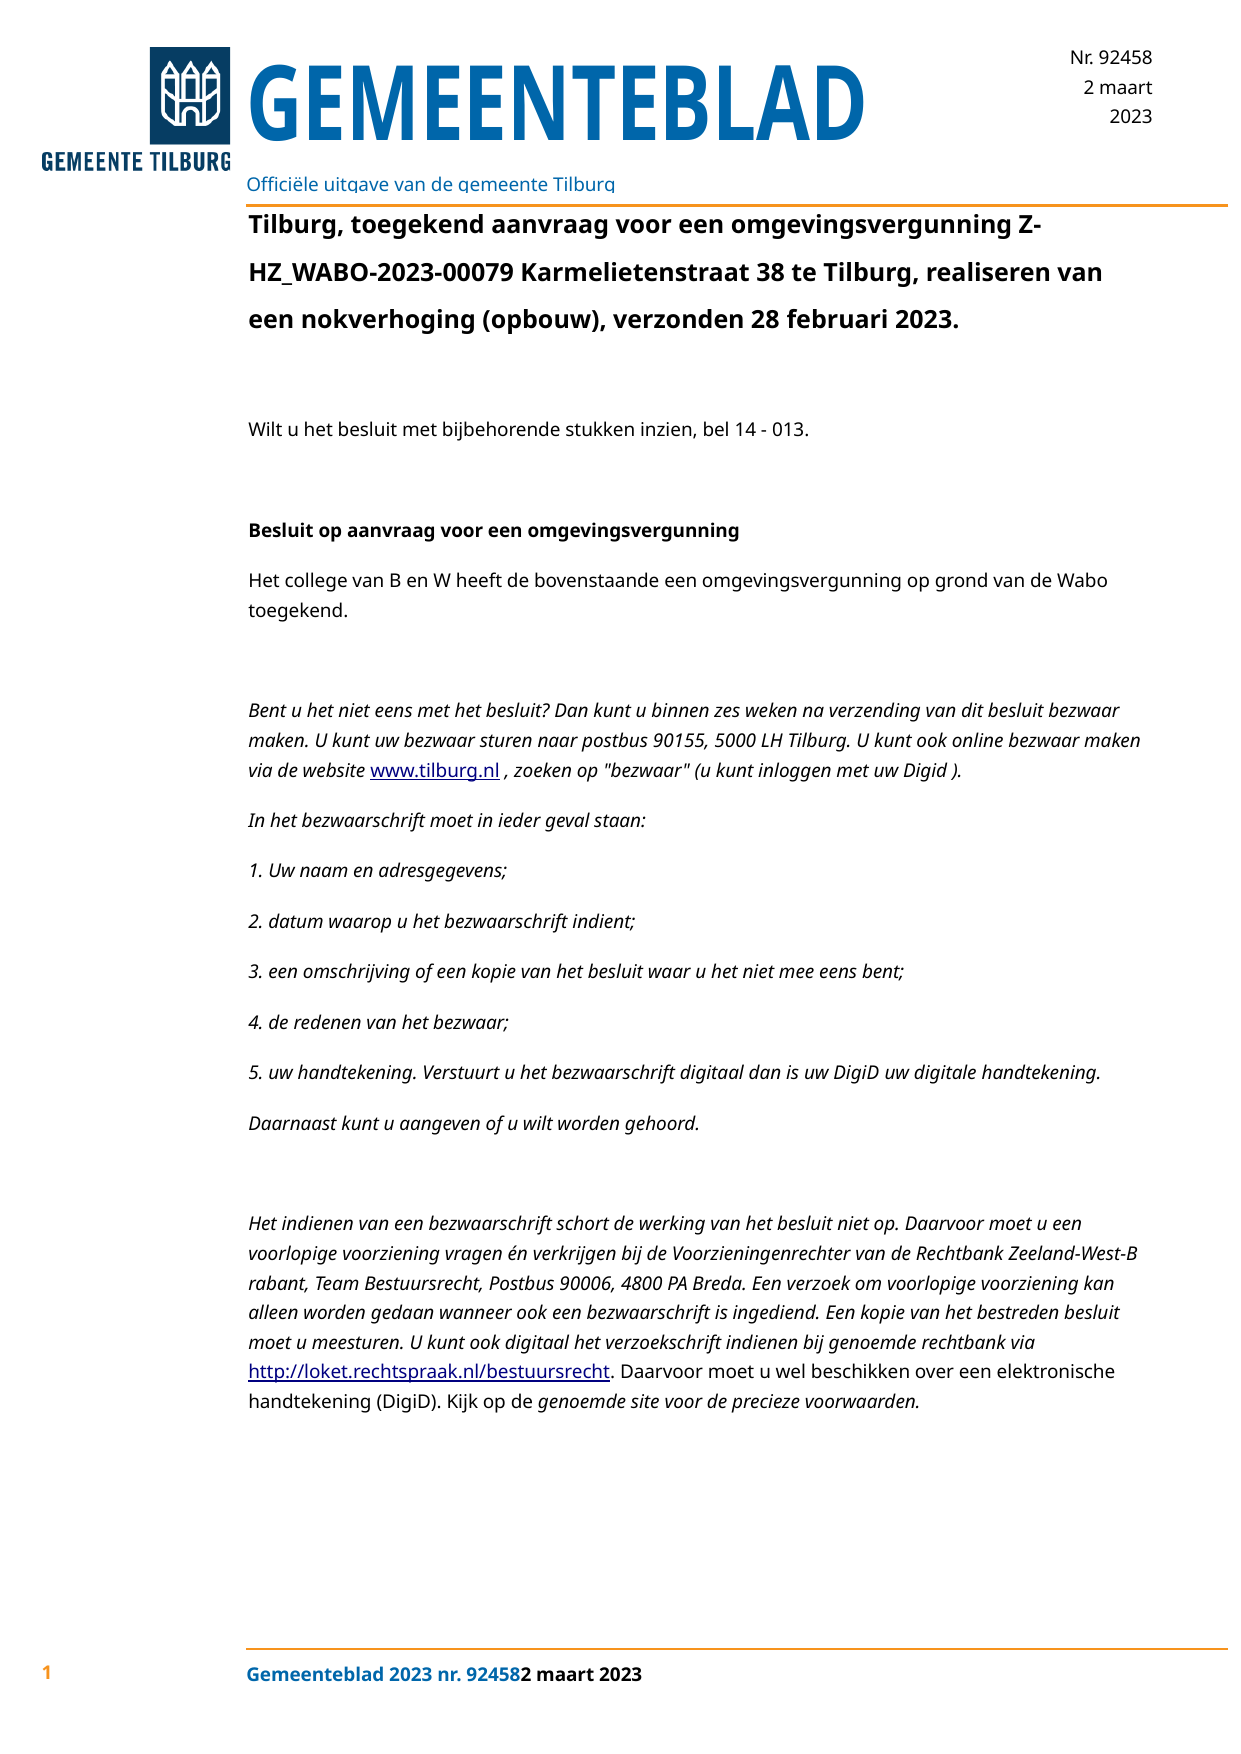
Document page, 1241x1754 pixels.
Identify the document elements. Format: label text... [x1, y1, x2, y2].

text In het bezwaarschrift moet in ieder geval staan: [248, 807, 1152, 833]
text Besluit op aanvraag voor een omgevingsvergunning [248, 517, 1152, 542]
text Tilburg, toegekend aanvraag voor een omgevingsvergunning Z-HZ_WABO-2023-00079 Karmelietenstraat 38 te Tilburg, realiseren van een nokverhoging (opbouw), verzonden 28 februari 2023. [248, 207, 1152, 336]
text 3. een omschrijving of een kopie van het besluit waar u het niet mee eens bent; [248, 958, 1152, 984]
text 2. datum waarop u het bezwaarschrift indient; [248, 908, 1152, 934]
text 4. de redenen van het bezwaar; [248, 1009, 1152, 1034]
text Bent u het niet eens met het besluit? Dan kunt u binnen zes weken na verzending van dit besluit bezwaar maken. U kunt uw bezwaar sturen naar postbus 90155, 5000 LH Tilburg. U kunt ook online bezwaar maken via de website www.tilburg.nl , zoeken op "bezwaar" (u kunt inloggen met uw Digid ). [248, 698, 1152, 782]
text Wilt u het besluit met bijbehorende stukken inzien, bel 14 - 013. [248, 416, 1152, 442]
text Daarnaast kunt u aangeven of u wilt worden gehoord. [248, 1110, 1152, 1135]
text Het college van B en W heeft de bovenstaande een omgevingsvergunning op grond van de Wabo toegekend. [248, 567, 1152, 622]
text 1. Uw naam en adresgegevens; [248, 858, 1152, 883]
text Het indienen van een bezwaarschrift schort de werking van het besluit niet op. Daarvoor moet u een voorlopige voorziening vragen én verkrijgen bij de Voorzieningenrechter van de Rechtbank Zeeland-West-B rabant, Team Bestuursrecht, Postbus 90006, 4800 PA Breda. Een verzoek om voorlopige voorziening kan alleen worden gedaan wanneer ook een bezwaarschrift is ingediend. Een kopie van het bestreden besluit moet u meesturen. U kunt ook digitaal het verzoekschrift indienen bij genoemde rechtbank via http://loket.rechtspraak.nl/bestuursrecht. Daarvoor moet u wel beschikken over een elektronische handtekening (DigiD). Kijk op de genoemde site voor de precieze voorwaarden. [248, 1211, 1152, 1414]
text 5. uw handtekening. Verstuurt u het bezwaarschrift digitaal dan is uw DigiD uw digitale handtekening. [248, 1059, 1152, 1085]
picture [41, 47, 231, 172]
